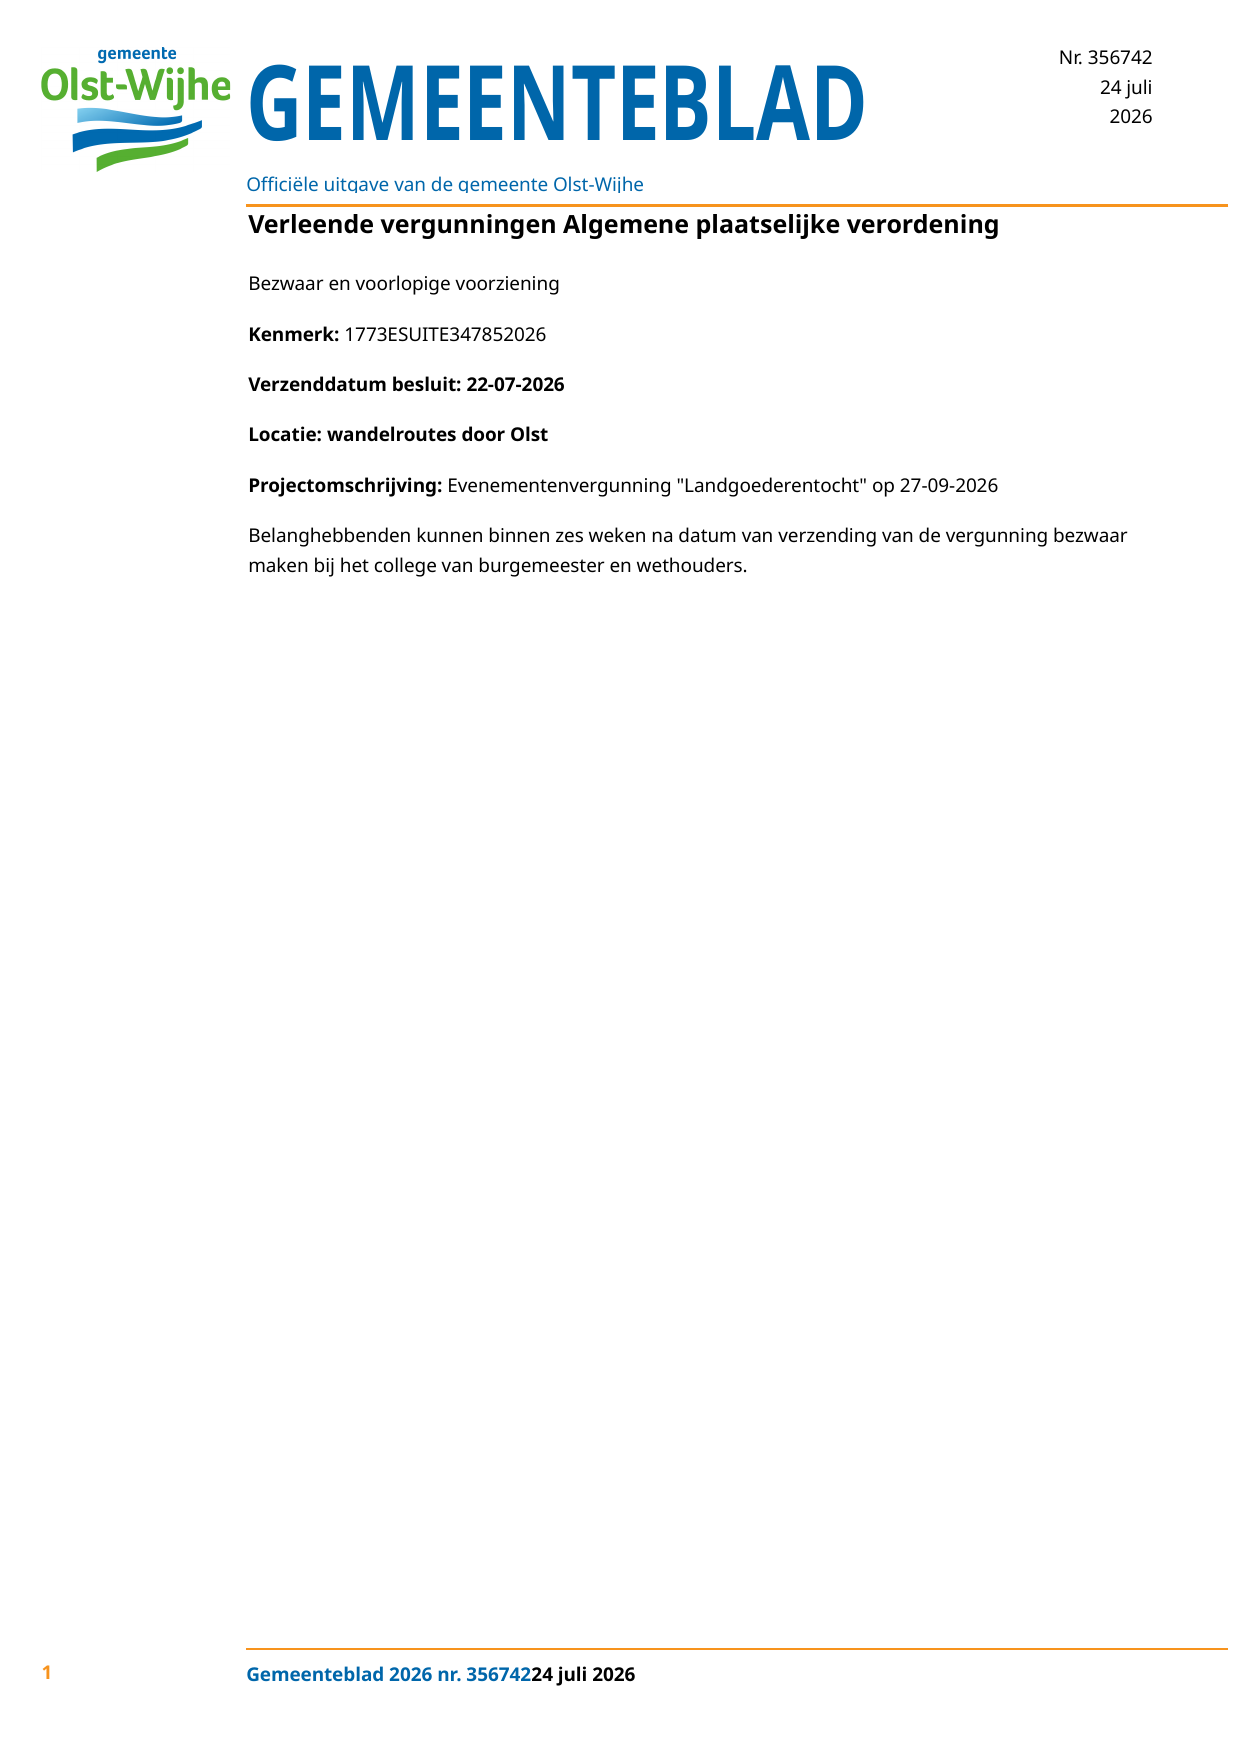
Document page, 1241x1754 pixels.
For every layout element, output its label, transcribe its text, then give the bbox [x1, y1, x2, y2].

text Bezwaar en voorlopige voorziening [248, 270, 1152, 296]
text Projectomschrijving: Evenementenvergunning "Landgoederentocht" op 27-09-2026 [248, 472, 1152, 498]
text Belanghebbenden kunnen binnen zes weken na datum van verzending van de vergunning bezwaar maken bij het college van burgemeester en wethouders. [248, 522, 1152, 578]
picture [41, 47, 231, 172]
text Kenmerk: 1773ESUITE347852026 [248, 321, 1152, 346]
text Verzenddatum besluit: 22-07-2026 [248, 371, 1152, 397]
text Locatie: wandelroutes door Olst [248, 422, 1152, 447]
text Verleende vergunningen Algemene plaatselijke verordening [248, 207, 1152, 241]
